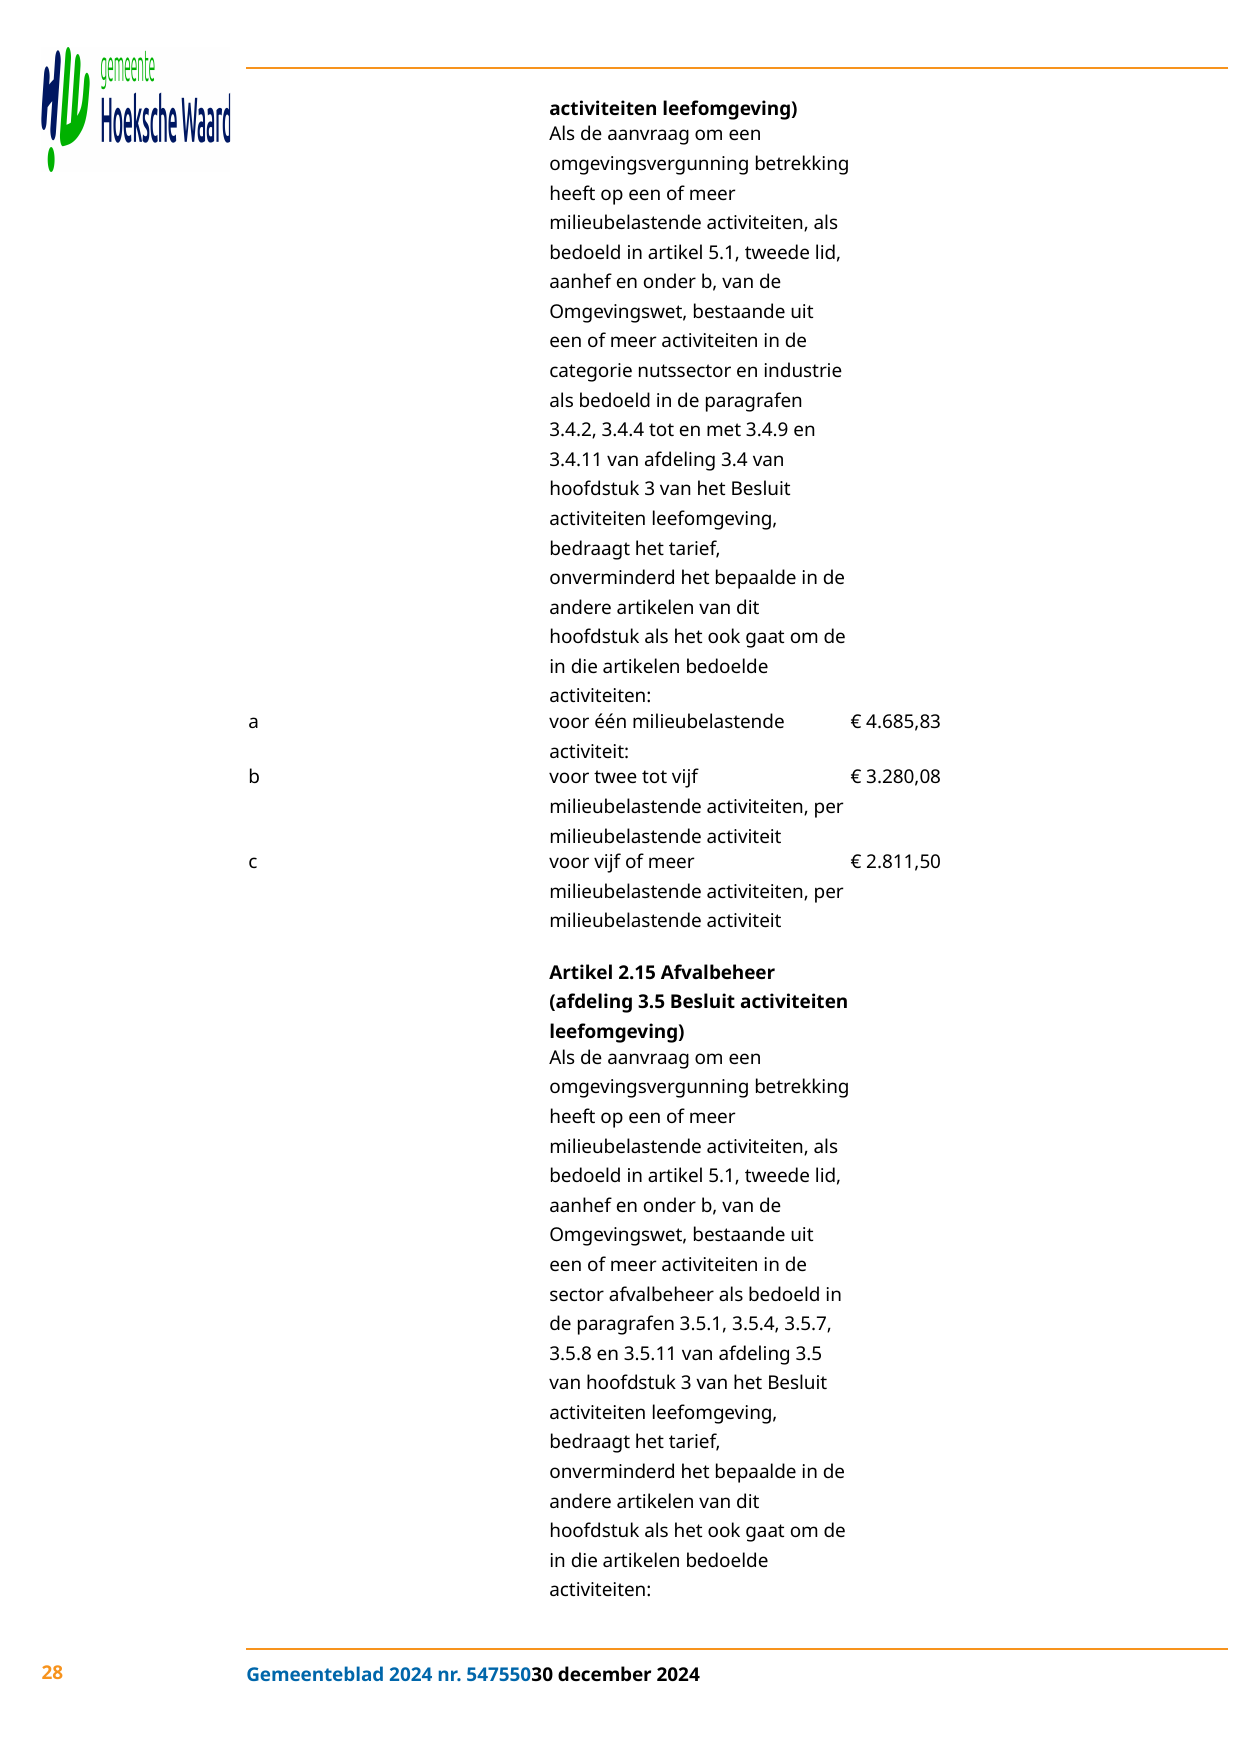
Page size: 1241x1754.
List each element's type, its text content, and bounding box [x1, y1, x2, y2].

table_cell voor twee tot vijf milieubelastende activiteiten, per milieubelastende activiteit [549, 764, 850, 848]
table_cell [850, 121, 1152, 708]
table_cell [850, 1044, 1152, 1602]
table_cell c [248, 849, 549, 933]
table_cell [850, 934, 1152, 959]
table_cell voor één milieubelastende activiteit: [549, 708, 850, 764]
table_cell € 3.280,08 [850, 764, 1152, 848]
table_cell [248, 95, 549, 121]
table_cell [248, 1044, 549, 1602]
picture [41, 47, 231, 172]
table_cell Artikel 2.15 Afvalbeheer (afdeling 3.5 Besluit activiteiten leefomgeving) [549, 959, 850, 1044]
table_cell Als de aanvraag om een omgevingsvergunning betrekking heeft op een of meer milieubelastende activiteiten, als bedoeld in artikel 5.1, tweede lid, aanhef en onder b, van de Omgevingswet, bestaande uit een of meer activiteiten in de categorie nutssector en industrie als bedoeld in de paragrafen 3.4.2, 3.4.4 tot en met 3.4.9 en 3.4.11 van afdeling 3.4 van hoofdstuk 3 van het Besluit activiteiten leefomgeving, bedraagt het tarief, onverminderd het bepaalde in de andere artikelen van dit hoofdstuk als het ook gaat om de in die artikelen bedoelde activiteiten: [549, 121, 850, 708]
table_cell [850, 95, 1152, 121]
table_cell [248, 121, 549, 708]
table_cell Als de aanvraag om een omgevingsvergunning betrekking heeft op een of meer milieubelastende activiteiten, als bedoeld in artikel 5.1, tweede lid, aanhef en onder b, van de Omgevingswet, bestaande uit een of meer activiteiten in de sector afvalbeheer als bedoeld in de paragrafen 3.5.1, 3.5.4, 3.5.7, 3.5.8 en 3.5.11 van afdeling 3.5 van hoofdstuk 3 van het Besluit activiteiten leefomgeving, bedraagt het tarief, onverminderd het bepaalde in de andere artikelen van dit hoofdstuk als het ook gaat om de in die artikelen bedoelde activiteiten: [549, 1044, 850, 1602]
table_cell voor vijf of meer milieubelastende activiteiten, per milieubelastende activiteit [549, 849, 850, 933]
table_cell [248, 934, 549, 959]
table_cell [549, 934, 850, 959]
table_cell a [248, 708, 549, 764]
table_cell [850, 959, 1152, 1044]
table_cell [248, 959, 549, 1044]
table_cell € 4.685,83 [850, 708, 1152, 764]
table_cell b [248, 764, 549, 848]
table_cell activiteiten leefomgeving) [549, 95, 850, 121]
table_cell € 2.811,50 [850, 849, 1152, 933]
